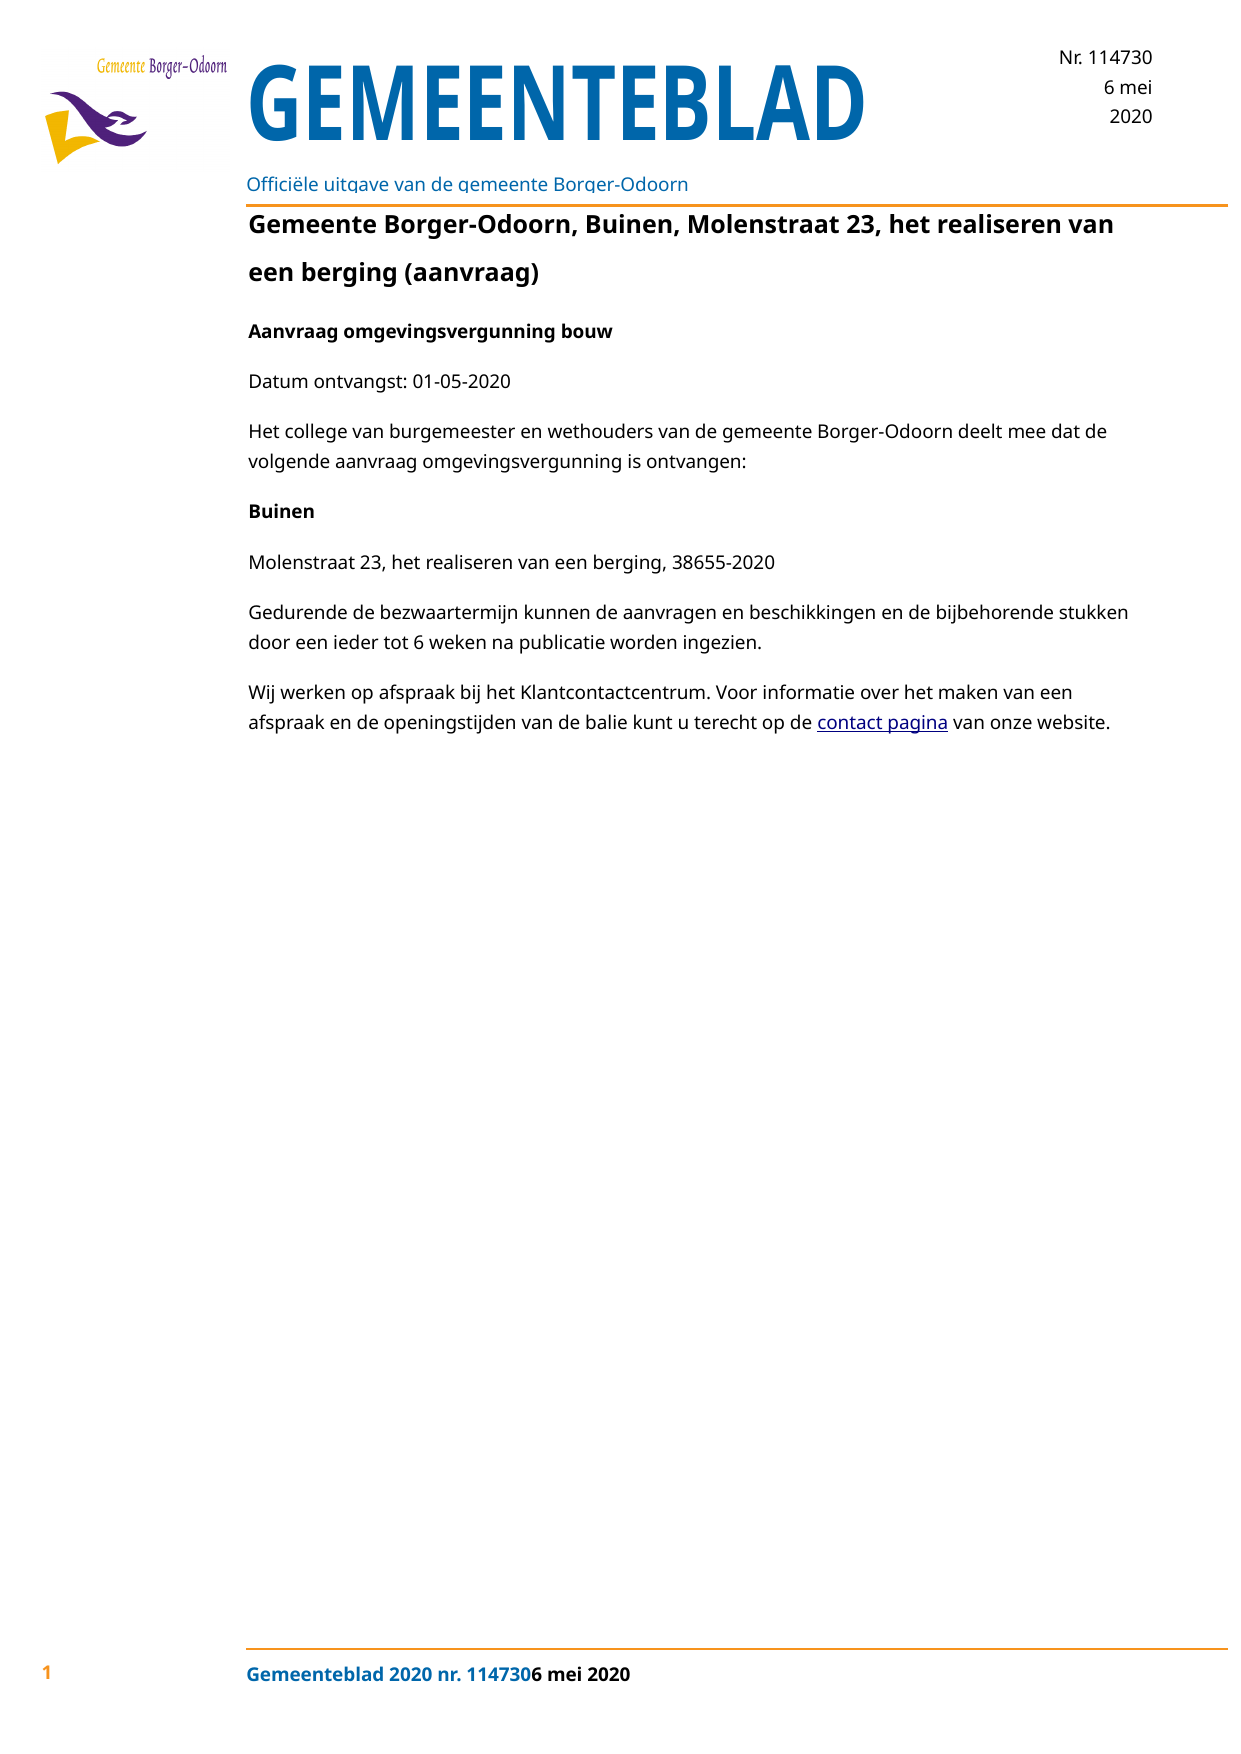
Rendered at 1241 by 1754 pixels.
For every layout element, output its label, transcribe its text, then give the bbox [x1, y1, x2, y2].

text Datum ontvangst: 01-05-2020 [248, 368, 1152, 394]
text Wij werken op afspraak bij het Klantcontactcentrum. Voor informatie over het maken van een afspraak en de openingstijden van de balie kunt u terecht op de contact pagina van onze website. [248, 679, 1152, 735]
text Aanvraag omgevingsvergunning bouw [248, 318, 1152, 344]
text Buinen [248, 499, 1152, 524]
text Het college van burgemeester en wethouders van de gemeente Borger-Odoorn deelt mee dat de volgende aanvraag omgevingsvergunning is ontvangen: [248, 419, 1152, 474]
text Gedurende de bezwaartermijn kunnen de aanvragen en beschikkingen en de bijbehorende stukken door een ieder tot 6 weken na publicatie worden ingezien. [248, 599, 1152, 655]
picture [41, 47, 231, 172]
text Gemeente Borger-Odoorn, Buinen, Molenstraat 23, het realiseren van een berging (aanvraag) [248, 207, 1152, 288]
text Molenstraat 23, het realiseren van een berging, 38655-2020 [248, 549, 1152, 575]
